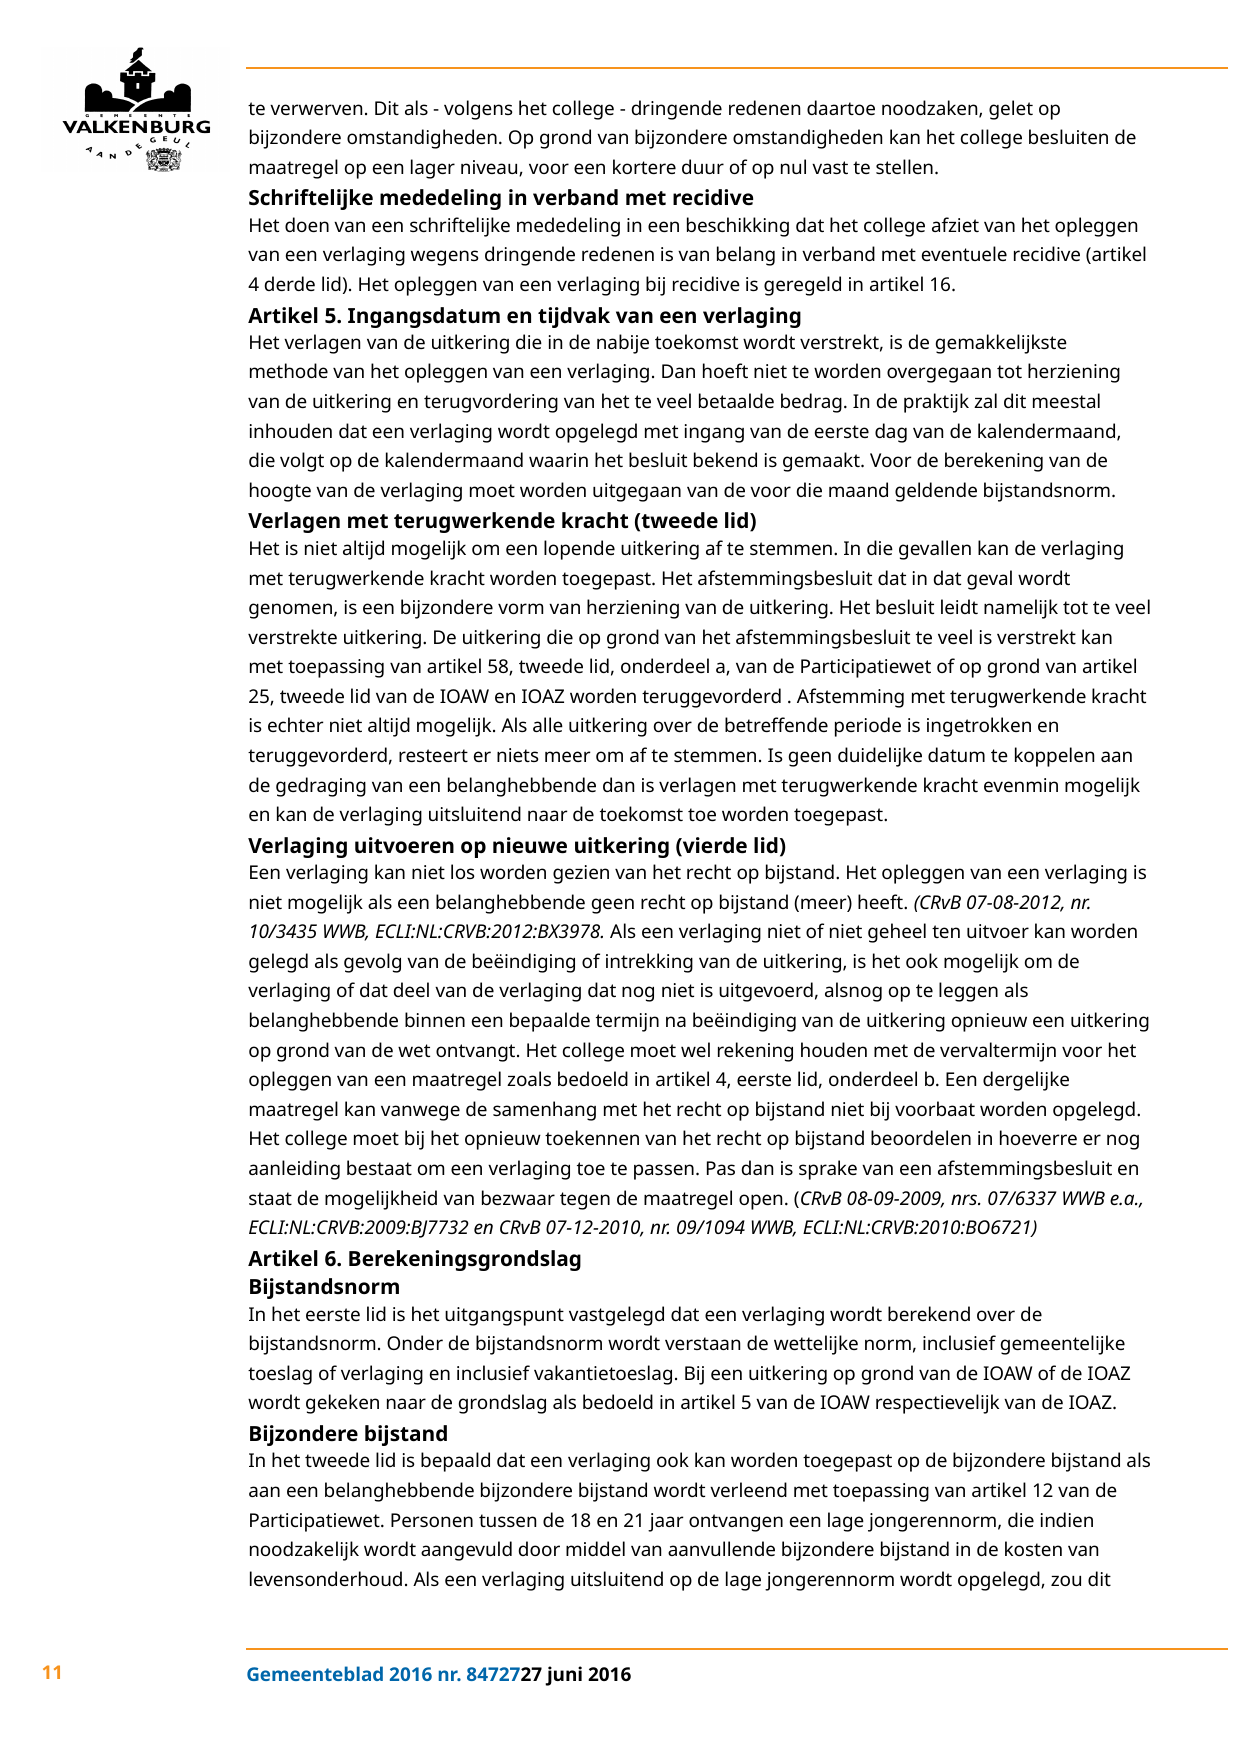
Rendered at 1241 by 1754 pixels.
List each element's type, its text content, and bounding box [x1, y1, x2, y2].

text Artikel 6. Berekeningsgrondslag [248, 1244, 1152, 1272]
text Bijzondere bijstand [248, 1419, 1152, 1448]
text Het is niet altijd mogelijk om een lopende uitkering af te stemmen. In die gevallen kan de verlaging met terugwerkende kracht worden toegepast. Het afstemmingsbesluit dat in dat geval wordt genomen, is een bijzondere vorm van herziening van de uitkering. Het besluit leidt namelijk tot te veel verstrekte uitkering. De uitkering die op grond van het afstemmingsbesluit te veel is verstrekt kan met toepassing van artikel 58, tweede lid, onderdeel a, van de Participatiewet of op grond van artikel 25, tweede lid van de IOAW en IOAZ worden teruggevorderd . Afstemming met terugwerkende kracht is echter niet altijd mogelijk. Als alle uitkering over de betreffende periode is ingetrokken en teruggevorderd, resteert er niets meer om af te stemmen. Is geen duidelijke datum te koppelen aan de gedraging van een belanghebbende dan is verlagen met terugwerkende kracht evenmin mogelijk en kan de verlaging uitsluitend naar de toekomst toe worden toegepast. [248, 535, 1152, 827]
text Een verlaging kan niet los worden gezien van het recht op bijstand. Het opleggen van een verlaging is niet mogelijk als een belanghebbende geen recht op bijstand (meer) heeft. (CRvB 07-08-2012, nr. 10/3435 WWB, ECLI:NL:CRVB:2012:BX3978. Als een verlaging niet of niet geheel ten uitvoer kan worden gelegd als gevolg van de beëindiging of intrekking van de uitkering, is het ook mogelijk om de verlaging of dat deel van de verlaging dat nog niet is uitgevoerd, alsnog op te leggen als belanghebbende binnen een bepaalde termijn na beëindiging van de uitkering opnieuw een uitkering op grond van de wet ontvangt. Het college moet wel rekening houden met de vervaltermijn voor het opleggen van een maatregel zoals bedoeld in artikel 4, eerste lid, onderdeel b. Een dergelijke maatregel kan vanwege de samenhang met het recht op bijstand niet bij voorbaat worden opgelegd. Het college moet bij het opnieuw toekennen van het recht op bijstand beoordelen in hoeverre er nog aanleiding bestaat om een verlaging toe te passen. Pas dan is sprake van een afstemmingsbesluit en staat de mogelijkheid van bezwaar tegen de maatregel open. (CRvB 08-09-2009, nrs. 07/6337 WWB e.a., ECLI:NL:CRVB:2009:BJ7732 en CRvB 07-12-2010, nr. 09/1094 WWB, ECLI:NL:CRVB:2010:BO6721) [248, 859, 1152, 1240]
text Verlaging uitvoeren op nieuwe uitkering (vierde lid) [248, 831, 1152, 859]
text te verwerven. Dit als - volgens het college - dringende redenen daartoe noodzaken, gelet op bijzondere omstandigheden. Op grond van bijzondere omstandigheden kan het college besluiten de maatregel op een lager niveau, voor een kortere duur of op nul vast te stellen. [248, 95, 1152, 180]
picture [41, 47, 231, 172]
text Het doen van een schriftelijke mededeling in een beschikking dat het college afziet van het opleggen van een verlaging wegens dringende redenen is van belang in verband met eventuele recidive (artikel 4 derde lid). Het opleggen van een verlaging bij recidive is geregeld in artikel 16. [248, 212, 1152, 297]
text In het eerste lid is het uitgangspunt vastgelegd dat een verlaging wordt berekend over de bijstandsnorm. Onder de bijstandsnorm wordt verstaan de wettelijke norm, inclusief gemeentelijke toeslag of verlaging en inclusief vakantietoeslag. Bij een uitkering op grond van de IOAW of de IOAZ [248, 1301, 1152, 1386]
text wordt gekeken naar de grondslag als bedoeld in artikel 5 van de IOAW respectievelijk van de IOAZ. [248, 1389, 1152, 1415]
text Artikel 5. Ingangsdatum en tijdvak van een verlaging [248, 301, 1152, 329]
text In het tweede lid is bepaald dat een verlaging ook kan worden toegepast op de bijzondere bijstand als aan een belanghebbende bijzondere bijstand wordt verleend met toepassing van artikel 12 van de Participatiewet. Personen tussen de 18 en 21 jaar ontvangen een lage jongerennorm, die indien noodzakelijk wordt aangevuld door middel van aanvullende bijzondere bijstand in de kosten van levensonderhoud. Als een verlaging uitsluitend op de lage jongerennorm wordt opgelegd, zou dit [248, 1448, 1152, 1592]
text Schriftelijke mededeling in verband met recidive [248, 183, 1152, 212]
text Het verlagen van de uitkering die in de nabije toekomst wordt verstrekt, is de gemakkelijkste methode van het opleggen van een verlaging. Dan hoeft niet te worden overgegaan tot herziening van de uitkering en terugvordering van het te veel betaalde bedrag. In de praktijk zal dit meestal inhouden dat een verlaging wordt opgelegd met ingang van de eerste dag van de kalendermaand, die volgt op de kalendermaand waarin het besluit bekend is gemaakt. Voor de berekening van de hoogte van de verlaging moet worden uitgegaan van de voor die maand geldende bijstandsnorm. [248, 329, 1152, 503]
text Verlagen met terugwerkende kracht (tweede lid) [248, 507, 1152, 535]
text Bijstandsnorm [248, 1272, 1152, 1301]
